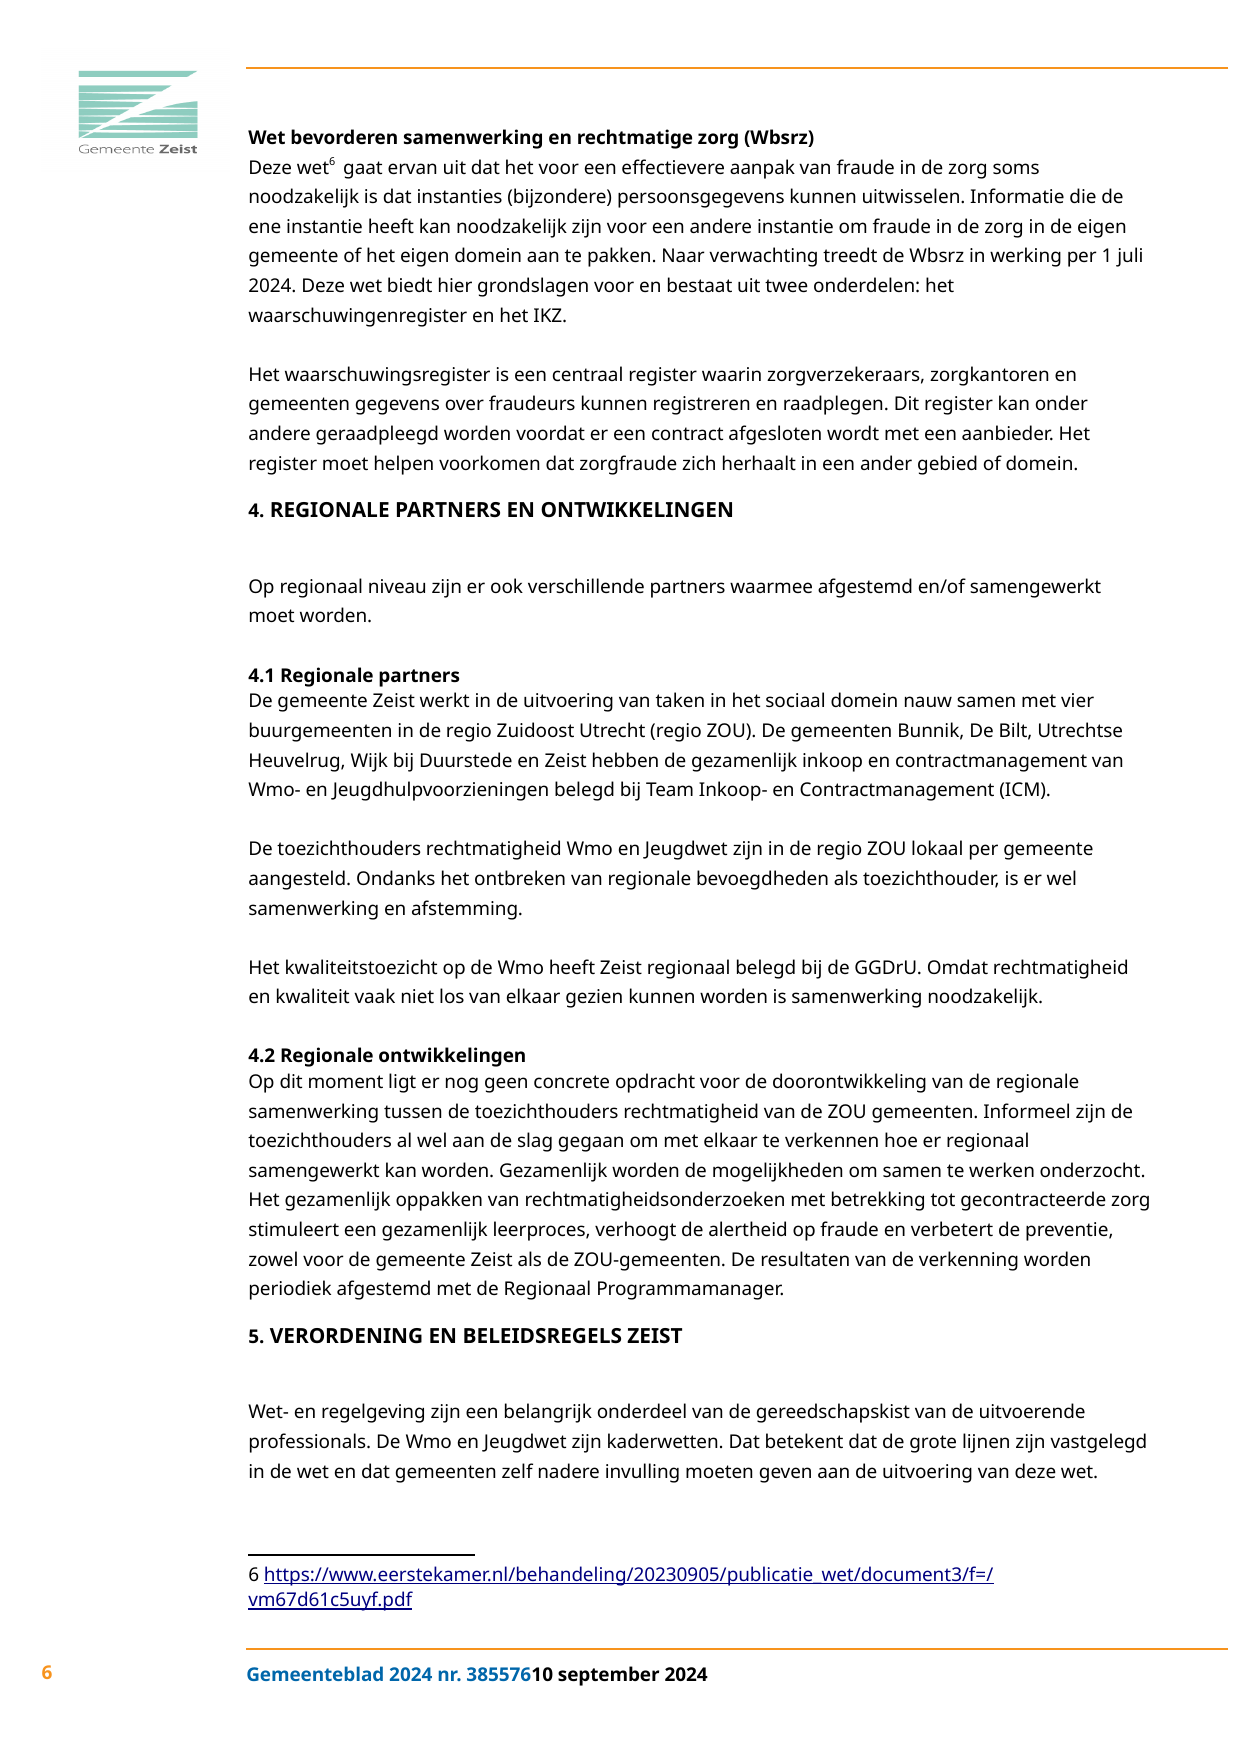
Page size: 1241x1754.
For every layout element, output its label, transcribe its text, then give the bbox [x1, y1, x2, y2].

text 4. REGIONALE PARTNERS EN ONTWIKKELINGEN [248, 495, 1152, 524]
text Het waarschuwingsregister is een centraal register waarin zorgverzekeraars, zorgkantoren en gemeenten gegevens over fraudeurs kunnen registreren en raadplegen. Dit register kan onder andere geraadpleegd worden voordat er een contract afgesloten wordt met een aanbieder. Het register moet helpen voorkomen dat zorgfraude zich herhaalt in een ander gebied of domein. [248, 361, 1152, 476]
text Op dit moment ligt er nog geen concrete opdracht voor de doorontwikkeling van de regionale samenwerking tussen de toezichthouders rechtmatigheid van de ZOU gemeenten. Informeel zijn de toezichthouders al wel aan de slag gegaan om met elkaar te verkennen hoe er regionaal samengewerkt kan worden. Gezamenlijk worden de mogelijkheden om samen te werken onderzocht. Het gezamenlijk oppakken van rechtmatigheidsonderzoeken met betrekking tot gecontracteerde zorg stimuleert een gezamenlijk leerproces, verhoogt de alertheid op fraude en verbetert de preventie, zowel voor de gemeente Zeist als de ZOU-gemeenten. De resultaten van de verkenning worden periodiek afgestemd met de Regionaal Programmamanager. [248, 1068, 1152, 1301]
text Wet- en regelgeving zijn een belangrijk onderdeel van de gereedschapskist van de uitvoerende professionals. De Wmo en Jeugdwet zijn kaderwetten. Dat betekent dat de grote lijnen zijn vastgelegd in de wet en dat gemeenten zelf nadere invulling moeten geven aan de uitvoering van deze wet. [248, 1399, 1152, 1484]
text 4.1 Regionale partners [248, 662, 1152, 688]
text Het kwaliteitstoezicht op de Wmo heeft Zeist regionaal belegd bij de GGDrU. Omdat rechtmatigheid en kwaliteit vaak niet los van elkaar gezien kunnen worden is samenwerking noodzakelijk. [248, 954, 1152, 1009]
text Wet bevorderen samenwerking en rechtmatige zorg (Wbsrz) [248, 124, 1152, 150]
text De gemeente Zeist werkt in de uitvoering van taken in het sociaal domein nauw samen met vier buurgemeenten in de regio Zuidoost Utrecht (regio ZOU). De gemeenten Bunnik, De Bilt, Utrechtse Heuvelrug, Wijk bij Duurstede en Zeist hebben de gezamenlijk inkoop en contractmanagement van Wmo- en Jeugdhulpvoorzieningen belegd bij Team Inkoop- en Contractmanagement (ICM). [248, 688, 1152, 802]
text De toezichthouders rechtmatigheid Wmo en Jeugdwet zijn in de regio ZOU lokaal per gemeente aangesteld. Ondanks het ontbreken van regionale bevoegdheden als toezichthouder, is er wel samenwerking en afstemming. [248, 836, 1152, 920]
text Op regionaal niveau zijn er ook verschillende partners waarmee afgestemd en/of samengewerkt moet worden. [248, 573, 1152, 628]
picture [41, 47, 231, 172]
text https://www.eerstekamer.nl/behandeling/20230905/publicatie_wet/document3/f=/vm67d61c5uyf.pdf [248, 1561, 1152, 1612]
text 5. VERORDENING EN BELEIDSREGELS ZEIST [248, 1321, 1152, 1349]
text 4.2 Regionale ontwikkelingen [248, 1043, 1152, 1068]
text Deze wet gaat ervan uit dat het voor een effectievere aanpak van fraude in de zorg soms noodzakelijk is dat instanties (bijzondere) persoonsgegevens kunnen uitwisselen. Informatie die de ene instantie heeft kan noodzakelijk zijn voor een andere instantie om fraude in de zorg in de eigen gemeente of het eigen domein aan te pakken. Naar verwachting treedt de Wbsrz in werking per 1 juli 2024. Deze wet biedt hier grondslagen voor en bestaat uit twee onderdelen: het waarschuwingenregister en het IKZ. [248, 154, 1152, 328]
